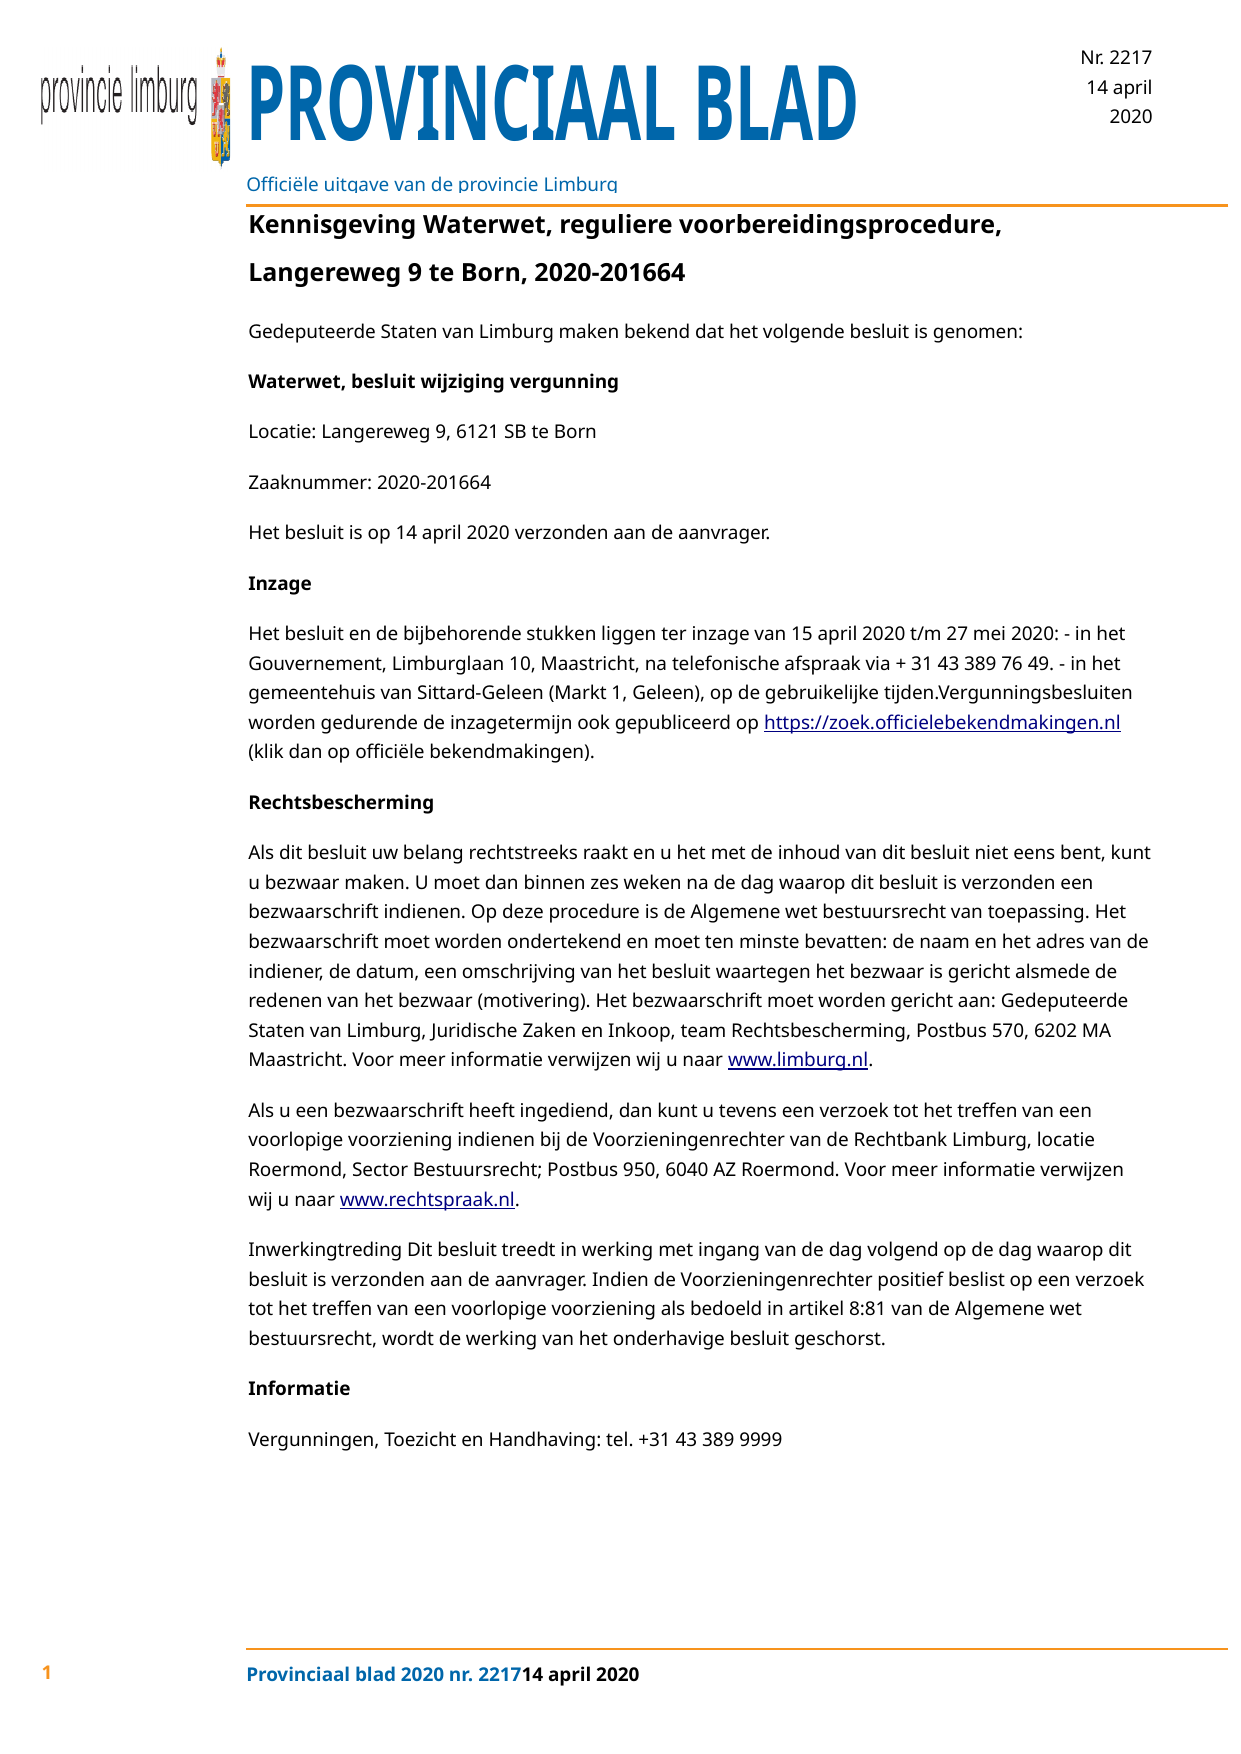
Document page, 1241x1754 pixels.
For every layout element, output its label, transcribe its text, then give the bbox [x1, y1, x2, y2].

text Het besluit en de bijbehorende stukken liggen ter inzage van 15 april 2020 t/m 27 mei 2020: - in het Gouvernement, Limburglaan 10, Maastricht, na telefonische afspraak via + 31 43 389 76 49. - in het gemeentehuis van Sittard-Geleen (Markt 1, Geleen), op de gebruikelijke tijden.Vergunningsbesluiten worden gedurende de inzagetermijn ook gepubliceerd op https://zoek.officielebekendmakingen.nl (klik dan op officiële bekendmakingen). [248, 620, 1152, 764]
text Inwerkingtreding Dit besluit treedt in werking met ingang van de dag volgend op de dag waarop dit besluit is verzonden aan de aanvrager. Indien de Voorzieningenrechter positief beslist op een verzoek tot het treffen van een voorlopige voorziening als bedoeld in artikel 8:81 van de Algemene wet bestuursrecht, wordt de werking van het onderhavige besluit geschorst. [248, 1236, 1152, 1351]
text Het besluit is op 14 april 2020 verzonden aan de aanvrager. [248, 519, 1152, 545]
text Rechtsbescherming [248, 789, 1152, 815]
text Zaaknummer: 2020-201664 [248, 469, 1152, 495]
text Als u een bezwaarschrift heeft ingediend, dan kunt u tevens een verzoek tot het treffen van een voorlopige voorziening indienen bij de Voorzieningenrechter van de Rechtbank Limburg, locatie Roermond, Sector Bestuursrecht; Postbus 950, 6040 AZ Roermond. Voor meer informatie verwijzen wij u naar www.rechtspraak.nl. [248, 1097, 1152, 1212]
text Locatie: Langereweg 9, 6121 SB te Born [248, 419, 1152, 444]
text Inzage [248, 570, 1152, 596]
picture [41, 47, 231, 172]
text Gedeputeerde Staten van Limburg maken bekend dat het volgende besluit is genomen: [248, 318, 1152, 344]
text Kennisgeving Waterwet, reguliere voorbereidingsprocedure, Langereweg 9 te Born, 2020-201664 [248, 207, 1152, 288]
text Informatie [248, 1375, 1152, 1401]
text Als dit besluit uw belang rechtstreeks raakt en u het met de inhoud van dit besluit niet eens bent, kunt u bezwaar maken. U moet dan binnen zes weken na de dag waarop dit besluit is verzonden een bezwaarschrift indienen. Op deze procedure is de Algemene wet bestuursrecht van toepassing. Het bezwaarschrift moet worden ondertekend en moet ten minste bevatten: de naam en het adres van de indiener, de datum, een omschrijving van het besluit waartegen het bezwaar is gericht alsmede de redenen van het bezwaar (motivering). Het bezwaarschrift moet worden gericht aan: Gedeputeerde Staten van Limburg, Juridische Zaken en Inkoop, team Rechtsbescherming, Postbus 570, 6202 MA Maastricht. Voor meer informatie verwijzen wij u naar www.limburg.nl. [248, 839, 1152, 1072]
text Waterwet, besluit wijziging vergunning [248, 368, 1152, 394]
text Vergunningen, Toezicht en Handhaving: tel. +31 43 389 9999 [248, 1426, 1152, 1452]
